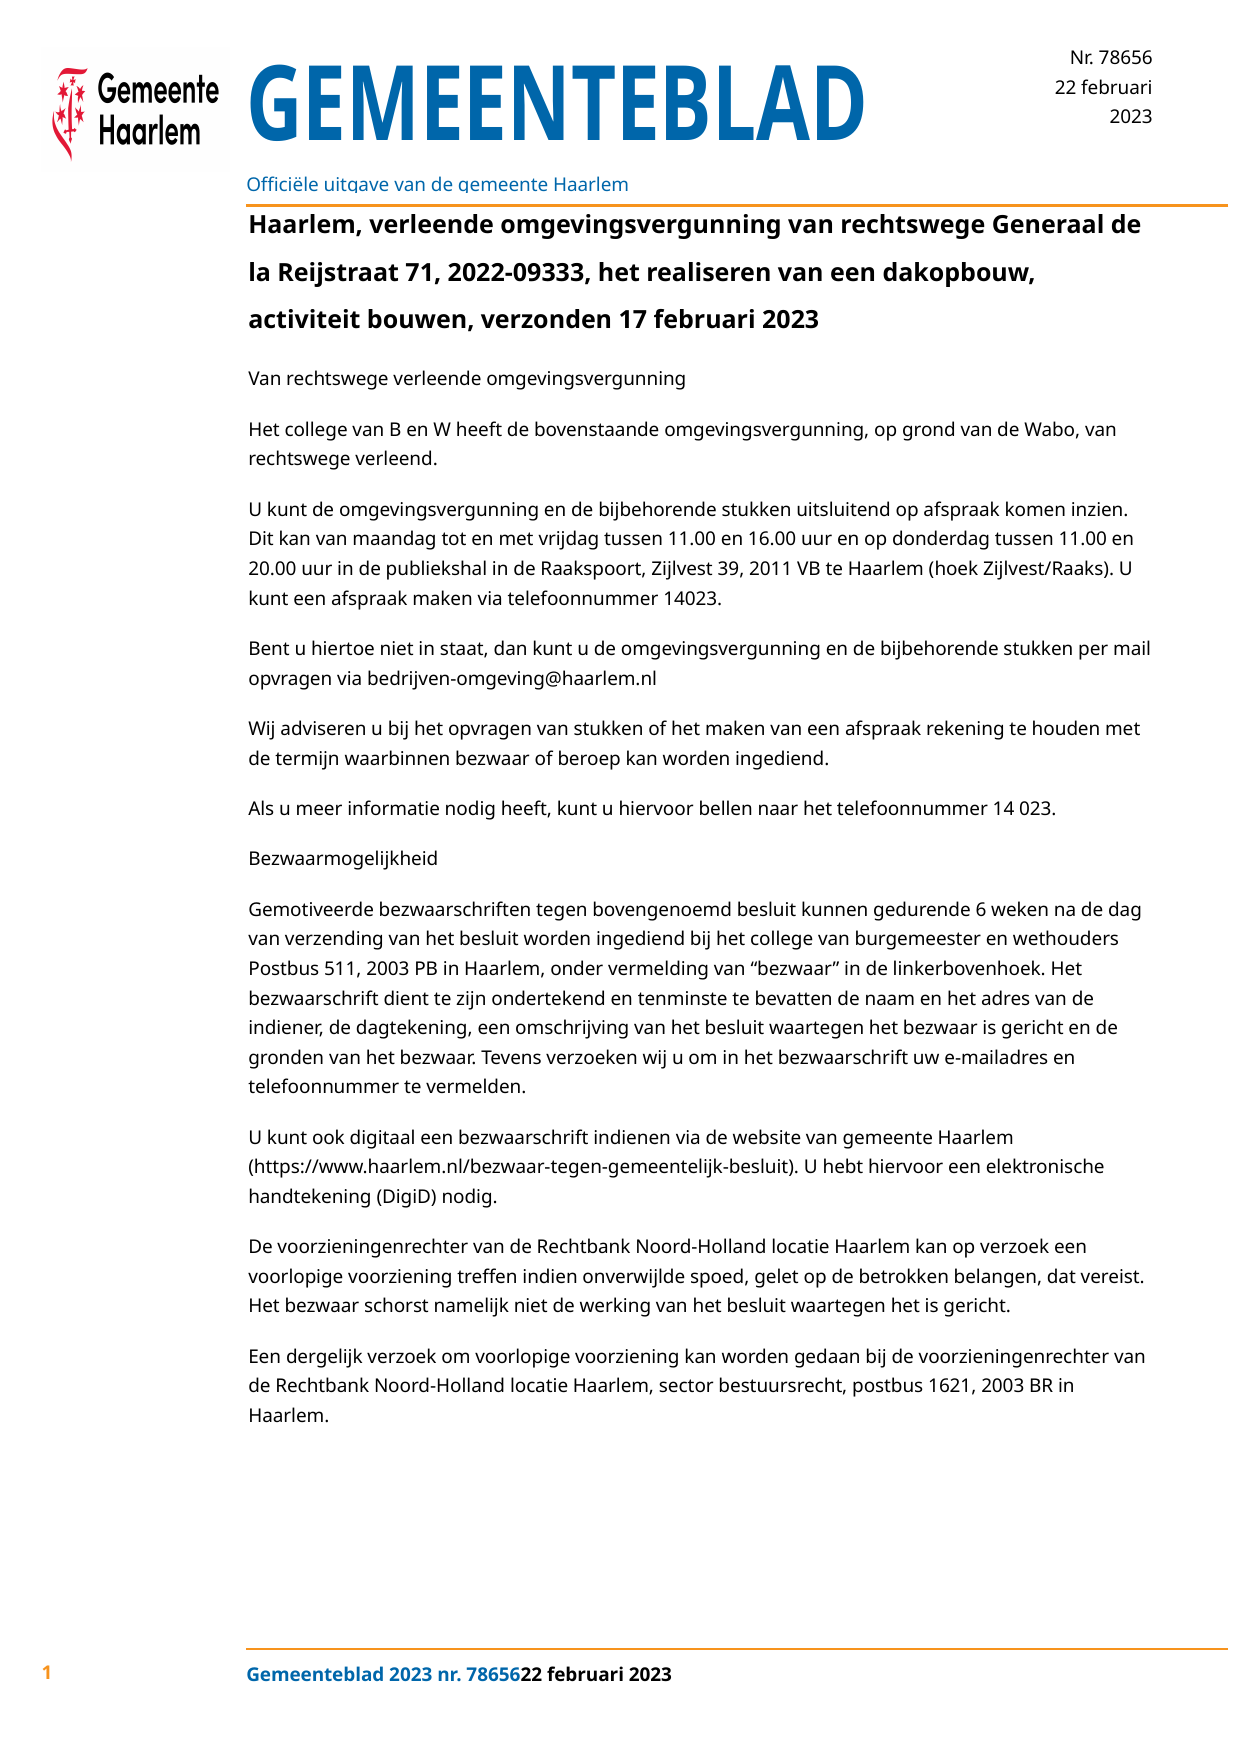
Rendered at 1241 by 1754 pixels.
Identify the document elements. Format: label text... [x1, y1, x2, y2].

text Bezwaarmogelijkheid [248, 846, 1152, 871]
text Als u meer informatie nodig heeft, kunt u hiervoor bellen naar het telefoonnummer 14 023. [248, 795, 1152, 821]
text U kunt ook digitaal een bezwaarschrift indienen via de website van gemeente Haarlem (https://www.haarlem.nl/bezwaar-tegen-gemeentelijk-besluit). U hebt hiervoor een elektronische handtekening (DigiD) nodig. [248, 1124, 1152, 1209]
text Gemotiveerde bezwaarschriften tegen bovengenoemd besluit kunnen gedurende 6 weken na de dag van verzending van het besluit worden ingediend bij het college van burgemeester en wethouders Postbus 511, 2003 PB in Haarlem, onder vermelding van “bezwaar” in de linkerbovenhoek. Het bezwaarschrift dient te zijn ondertekend en tenminste te bevatten de naam en het adres van de indiener, de dagtekening, een omschrijving van het besluit waartegen het bezwaar is gericht en de gronden van het bezwaar. Tevens verzoeken wij u om in het bezwaarschrift uw e-mailadres en telefoonnummer te vermelden. [248, 896, 1152, 1099]
text U kunt de omgevingsvergunning en de bijbehorende stukken uitsluitend op afspraak komen inzien. Dit kan van maandag tot en met vrijdag tussen 11.00 en 16.00 uur en op donderdag tussen 11.00 en 20.00 uur in de publiekshal in de Raakspoort, Zijlvest 39, 2011 VB te Haarlem (hoek Zijlvest/Raaks). U kunt een afspraak maken via telefoonnummer 14023. [248, 496, 1152, 610]
text Wij adviseren u bij het opvragen van stukken of het maken van een afspraak rekening te houden met de termijn waarbinnen bezwaar of beroep kan worden ingediend. [248, 715, 1152, 770]
text De voorzieningenrechter van de Rechtbank Noord-Holland locatie Haarlem kan op verzoek een voorlopige voorziening treffen indien onverwijlde spoed, gelet op de betrokken belangen, dat vereist. Het bezwaar schorst namelijk niet de werking van het besluit waartegen het is gericht. [248, 1233, 1152, 1318]
text Het college van B en W heeft de bovenstaande omgevingsvergunning, op grond van de Wabo, van rechtswege verleend. [248, 416, 1152, 471]
text Van rechtswege verleende omgevingsvergunning [248, 366, 1152, 391]
picture [41, 47, 231, 172]
text Haarlem, verleende omgevingsvergunning van rechtswege Generaal de la Reijstraat 71, 2022-09333, het realiseren van een dakopbouw, activiteit bouwen, verzonden 17 februari 2023 [248, 207, 1152, 336]
text Bent u hiertoe niet in staat, dan kunt u de omgevingsvergunning en de bijbehorende stukken per mail opvragen via bedrijven-omgeving@haarlem.nl [248, 635, 1152, 690]
text Een dergelijk verzoek om voorlopige voorziening kan worden gedaan bij de voorzieningenrechter van de Rechtbank Noord-Holland locatie Haarlem, sector bestuursrecht, postbus 1621, 2003 BR in Haarlem. [248, 1343, 1152, 1428]
